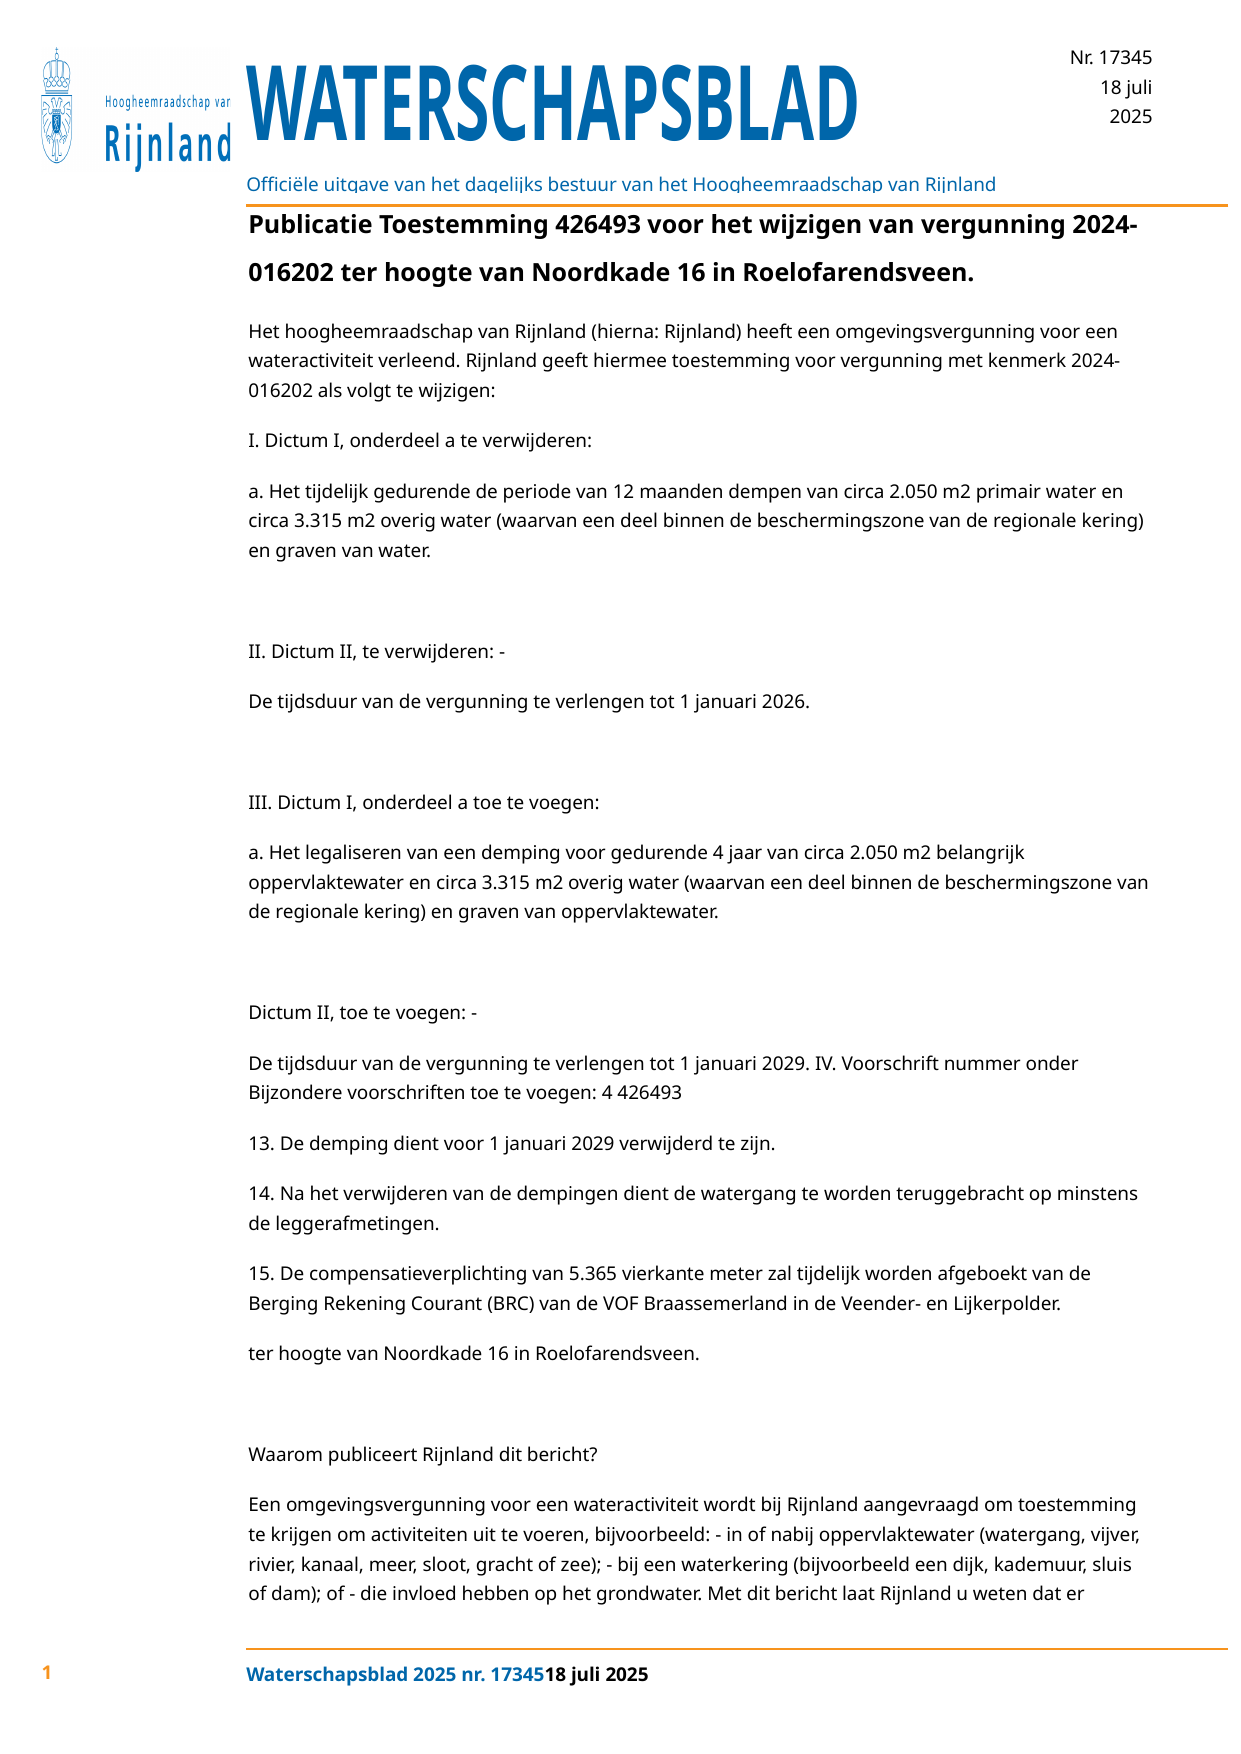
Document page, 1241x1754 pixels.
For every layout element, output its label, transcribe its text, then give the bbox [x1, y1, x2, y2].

text I. Dictum I, onderdeel a te verwijderen: [248, 427, 1152, 453]
text ter hoogte van Noordkade 16 in Roelofarendsveen. [248, 1340, 1152, 1366]
picture [41, 47, 231, 172]
text II. Dictum II, te verwijderen: - [248, 638, 1152, 664]
text De tijdsduur van de vergunning te verlengen tot 1 januari 2029. IV. Voorschrift nummer onder Bijzondere voorschriften toe te voegen: 4 426493 [248, 1050, 1152, 1105]
text De tijdsduur van de vergunning te verlengen tot 1 januari 2026. [248, 688, 1152, 714]
text a. Het legaliseren van een demping voor gedurende 4 jaar van circa 2.050 m2 belangrijk oppervlaktewater en circa 3.315 m2 overig water (waarvan een deel binnen de beschermingszone van de regionale kering) en graven van oppervlaktewater. [248, 839, 1152, 924]
text Waarom publiceert Rijnland dit bericht? [248, 1441, 1152, 1467]
text Publicatie Toestemming 426493 voor het wijzigen van vergunning 2024-016202 ter hoogte van Noordkade 16 in Roelofarendsveen. [248, 207, 1152, 288]
text a. Het tijdelijk gedurende de periode van 12 maanden dempen van circa 2.050 m2 primair water en circa 3.315 m2 overig water (waarvan een deel binnen de beschermingszone van de regionale kering) en graven van water. [248, 478, 1152, 563]
text Dictum II, toe te voegen: - [248, 999, 1152, 1025]
text 14. Na het verwijderen van de dempingen dient de watergang te worden teruggebracht op minstens de leggerafmetingen. [248, 1180, 1152, 1236]
text 13. De demping dient voor 1 januari 2029 verwijderd te zijn. [248, 1130, 1152, 1156]
text 15. De compensatieverplichting van 5.365 vierkante meter zal tijdelijk worden afgeboekt van de Berging Rekening Courant (BRC) van de VOF Braassemerland in de Veender- en Lijkerpolder. [248, 1260, 1152, 1316]
text Het hoogheemraadschap van Rijnland (hierna: Rijnland) heeft een omgevingsvergunning voor een wateractiviteit verleend. Rijnland geeft hiermee toestemming voor vergunning met kenmerk 2024-016202 als volgt te wijzigen: [248, 318, 1152, 403]
text III. Dictum I, onderdeel a toe te voegen: [248, 789, 1152, 815]
text Een omgevingsvergunning voor een wateractiviteit wordt bij Rijnland aangevraagd om toestemming te krijgen om activiteiten uit te voeren, bijvoorbeeld: - in of nabij oppervlaktewater (watergang, vijver, rivier, kanaal, meer, sloot, gracht of zee); - bij een waterkering (bijvoorbeeld een dijk, kademuur, sluis of dam); of - die invloed hebben op het grondwater. Met dit bericht laat Rijnland u weten dat er [248, 1492, 1152, 1606]
